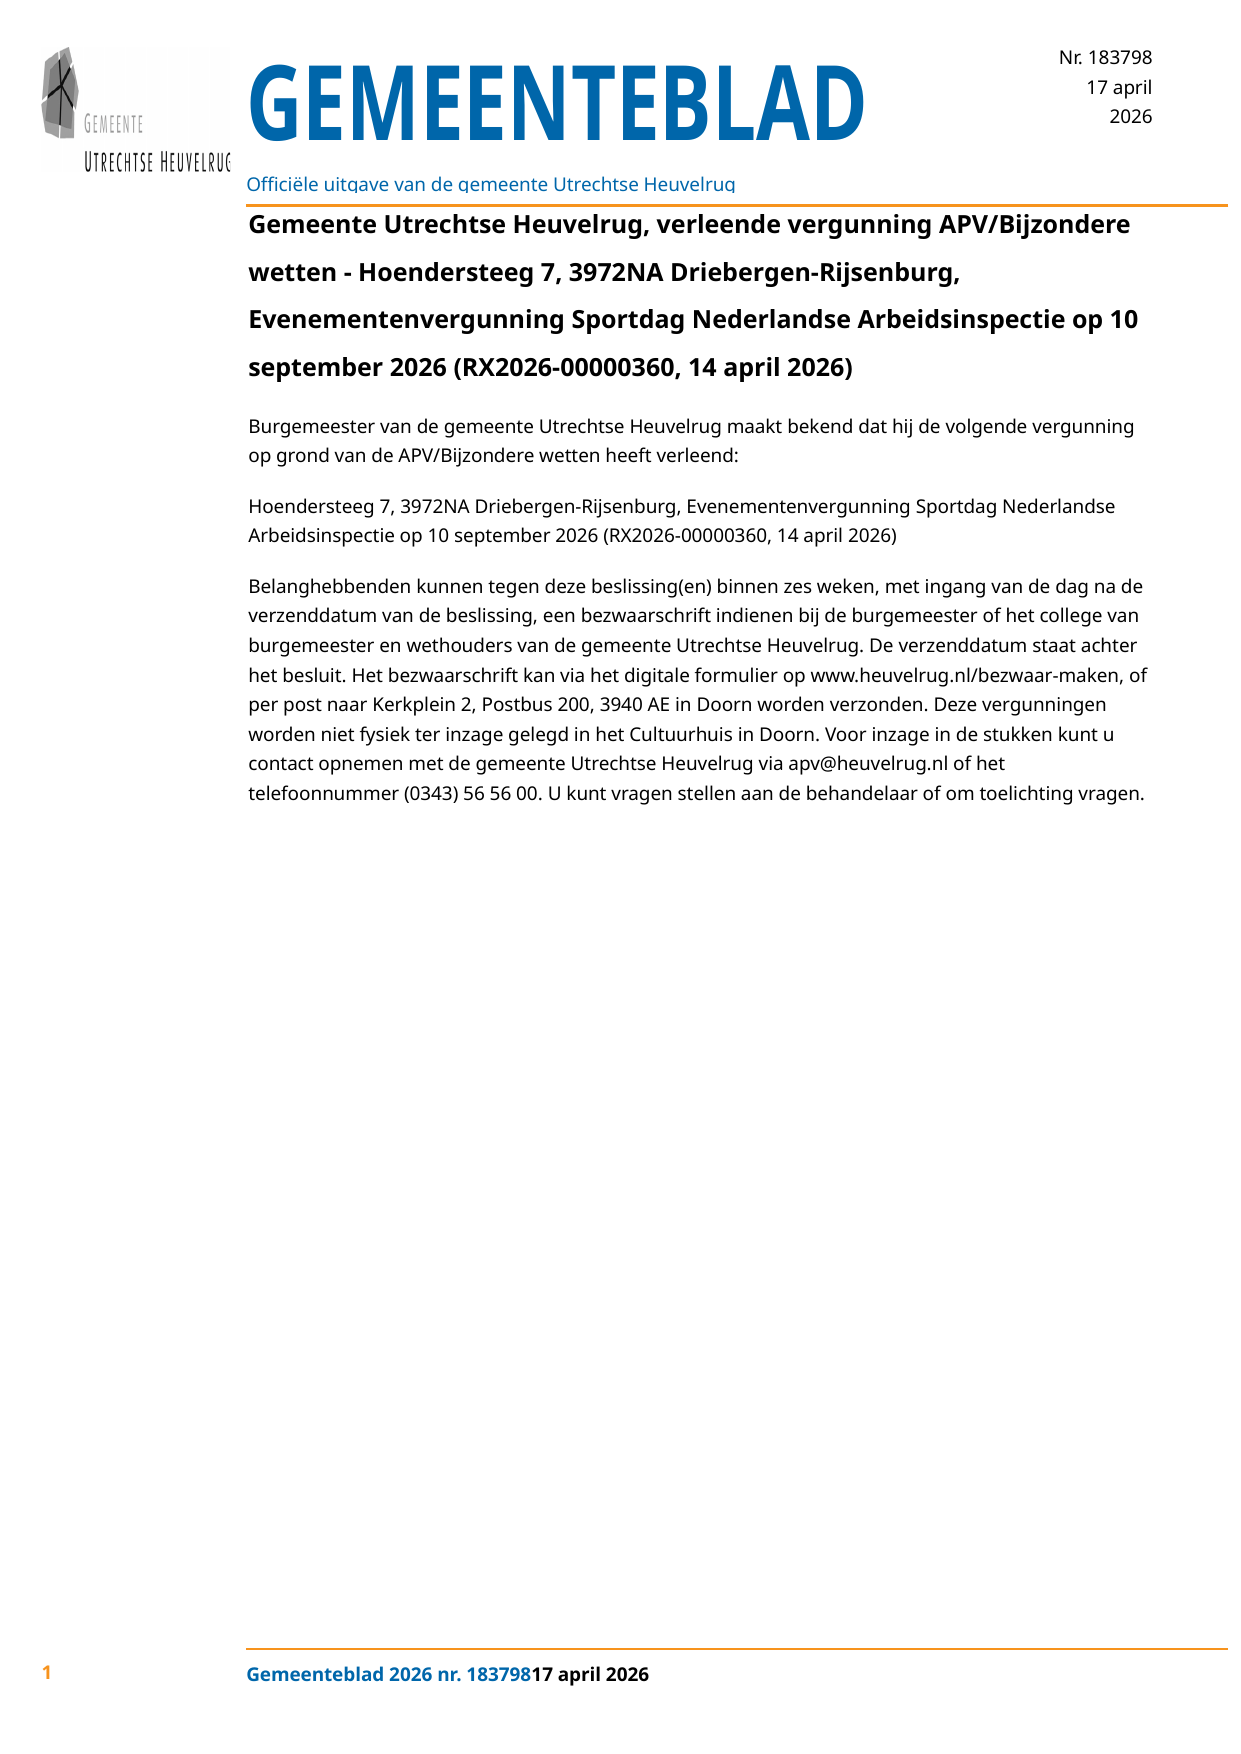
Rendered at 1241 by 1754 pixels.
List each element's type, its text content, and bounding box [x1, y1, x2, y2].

text Gemeente Utrechtse Heuvelrug, verleende vergunning APV/Bijzondere wetten - Hoendersteeg 7, 3972NA Driebergen-Rijsenburg, Evenementenvergunning Sportdag Nederlandse Arbeidsinspectie op 10 september 2026 (RX2026-00000360, 14 april 2026) [248, 207, 1152, 384]
text Belanghebbenden kunnen tegen deze beslissing(en) binnen zes weken, met ingang van de dag na de verzenddatum van de beslissing, een bezwaarschrift indienen bij de burgemeester of het college van burgemeester en wethouders van de gemeente Utrechtse Heuvelrug. De verzenddatum staat achter het besluit. Het bezwaarschrift kan via het digitale formulier op www.heuvelrug.nl/bezwaar-maken, of per post naar Kerkplein 2, Postbus 200, 3940 AE in Doorn worden verzonden. Deze vergunningen worden niet fysiek ter inzage gelegd in het Cultuurhuis in Doorn. Voor inzage in de stukken kunt u contact opnemen met de gemeente Utrechtse Heuvelrug via apv@heuvelrug.nl of het telefoonnummer (0343) 56 56 00. U kunt vragen stellen aan de behandelaar of om toelichting vragen. [248, 573, 1152, 806]
text Burgemeester van de gemeente Utrechtse Heuvelrug maakt bekend dat hij de volgende vergunning op grond van de APV/Bijzondere wetten heeft verleend: [248, 413, 1152, 468]
picture [41, 47, 231, 172]
text Hoendersteeg 7, 3972NA Driebergen-Rijsenburg, Evenementenvergunning Sportdag Nederlandse Arbeidsinspectie op 10 september 2026 (RX2026-00000360, 14 april 2026) [248, 493, 1152, 548]
